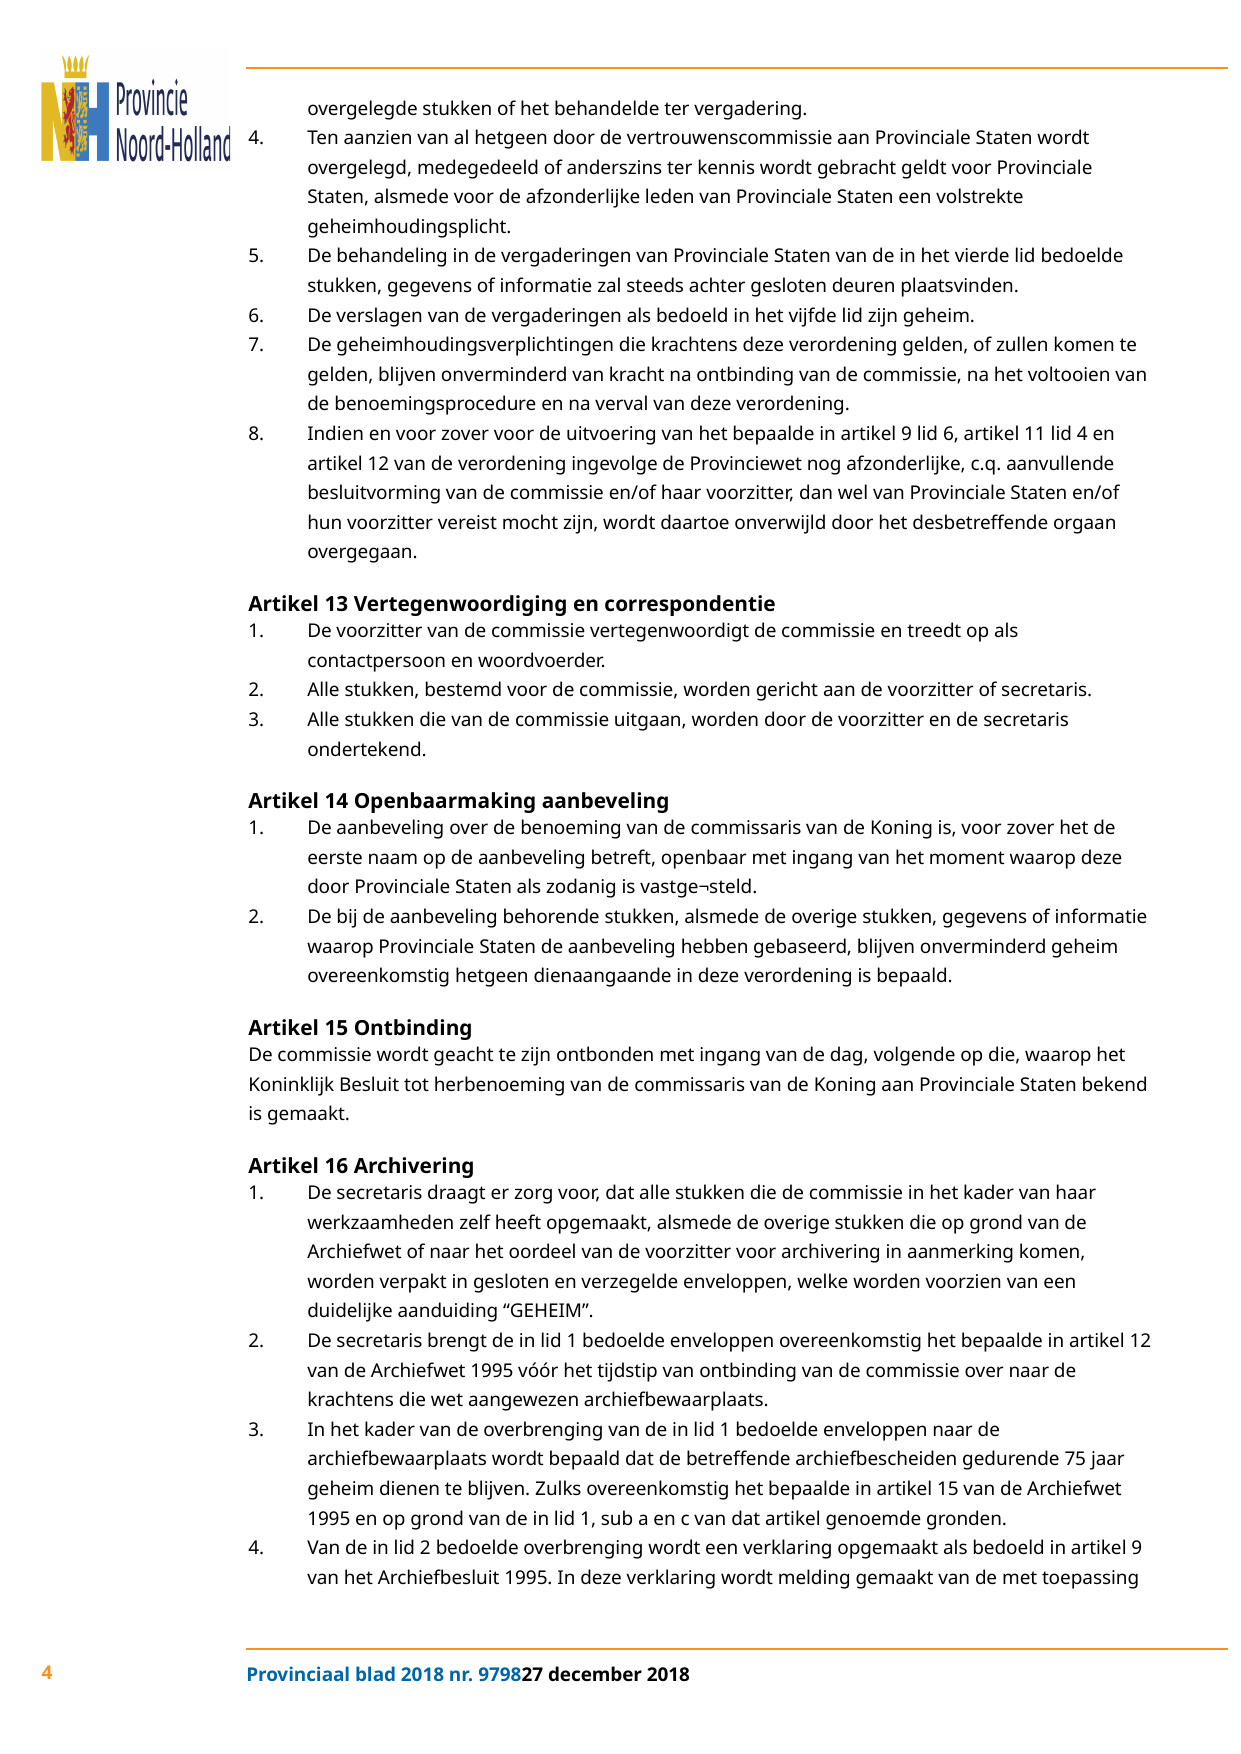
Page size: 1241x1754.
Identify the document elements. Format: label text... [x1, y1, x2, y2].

list Alle stukken die van de commissie uitgaan, worden door de voorzitter en de secretaris ondertekend. [248, 706, 1152, 761]
list De behandeling in de vergaderingen van Provinciale Staten van de in het vierde lid bedoelde stukken, gegevens of informatie zal steeds achter gesloten deuren plaatsvinden. [248, 243, 1152, 298]
list De geheimhoudingsverplichtingen die krachtens deze verordening gelden, of zullen komen te gelden, blijven onverminderd van kracht na ontbinding van de commissie, na het voltooien van de benoemingsprocedure en na verval van deze verordening. [248, 331, 1152, 416]
text Artikel 13 Vertegenwoordiging en correspondentie [248, 589, 1152, 617]
list De bij de aanbeveling behorende stukken, alsmede de overige stukken, gegevens of informatie waarop Provinciale Staten de aanbeveling hebben gebaseerd, blijven onverminderd geheim overeenkomstig hetgeen dienaangaande in deze verordening is bepaald. [248, 903, 1152, 988]
list Ten aanzien van al hetgeen door de vertrouwenscommissie aan Provinciale Staten wordt overgelegd, medegedeeld of anderszins ter kennis wordt gebracht geldt voor Provinciale Staten, alsmede voor de afzonderlijke leden van Provinciale Staten een volstrekte geheimhoudingsplicht. [248, 124, 1152, 239]
list De secretaris draagt er zorg voor, dat alle stukken die de commissie in het kader van haar werkzaamheden zelf heeft opgemaakt, alsmede de overige stukken die op grond van de Archiefwet of naar het oordeel van de voorzitter voor archivering in aanmerking komen, worden verpakt in gesloten en verzegelde enveloppen, welke worden voorzien van een duidelijke aanduiding “GEHEIM”. [248, 1179, 1152, 1323]
list Alle stukken, bestemd voor de commissie, worden gericht aan de voorzitter of secretaris. [248, 677, 1152, 702]
list De aanbeveling over de benoeming van de commissaris van de Koning is, voor zover het de eerste naam op de aanbeveling betreft, openbaar met ingang van het moment waarop deze door Provinciale Staten als zodanig is vastge¬steld. [248, 814, 1152, 899]
list Indien en voor zover voor de uitvoering van het bepaalde in artikel 9 lid 6, artikel 11 lid 4 en artikel 12 van de verordening ingevolge de Provinciewet nog afzonderlijke, c.q. aanvullende besluitvorming van de commissie en/of haar voorzitter, dan wel van Provinciale Staten en/of hun voorzitter vereist mocht zijn, wordt daartoe onverwijld door het desbetreffende orgaan overgegaan. [248, 420, 1152, 564]
text Artikel 16 Archivering [248, 1151, 1152, 1179]
list De voorzitter van de commissie vertegenwoordigt de commissie en treedt op als contactpersoon en woordvoerder. [248, 617, 1152, 673]
list De secretaris brengt de in lid 1 bedoelde enveloppen overeenkomstig het bepaalde in artikel 12 van de Archiefwet 1995 vóór het tijdstip van ontbinding van de commissie over naar de krachtens die wet aangewezen archiefbewaarplaats. [248, 1327, 1152, 1412]
text Artikel 15 Ontbinding [248, 1013, 1152, 1041]
picture [41, 47, 231, 172]
list Van de in lid 2 bedoelde overbrenging wordt een verklaring opgemaakt als bedoeld in artikel 9 van het Archiefbesluit 1995. In deze verklaring wordt melding gemaakt van de met toepassing [248, 1534, 1152, 1590]
text Artikel 14 Openbaarmaking aanbeveling [248, 786, 1152, 814]
list In het kader van de overbrenging van de in lid 1 bedoelde enveloppen naar de archiefbewaarplaats wordt bepaald dat de betreffende archiefbescheiden gedurende 75 jaar geheim dienen te blijven. Zulks overeenkomstig het bepaalde in artikel 15 van de Archiefwet 1995 en op grond van de in lid 1, sub a en c van dat artikel genoemde gronden. [248, 1416, 1152, 1531]
text De commissie wordt geacht te zijn ontbonden met ingang van de dag, volgende op die, waarop het Koninklijk Besluit tot herbenoeming van de commissaris van de Koning aan Provinciale Staten bekend is gemaakt. [248, 1041, 1152, 1126]
list De verslagen van de vergaderingen als bedoeld in het vijfde lid zijn geheim. [248, 302, 1152, 328]
list overgelegde stukken of het behandelde ter vergadering. [248, 95, 1152, 121]
